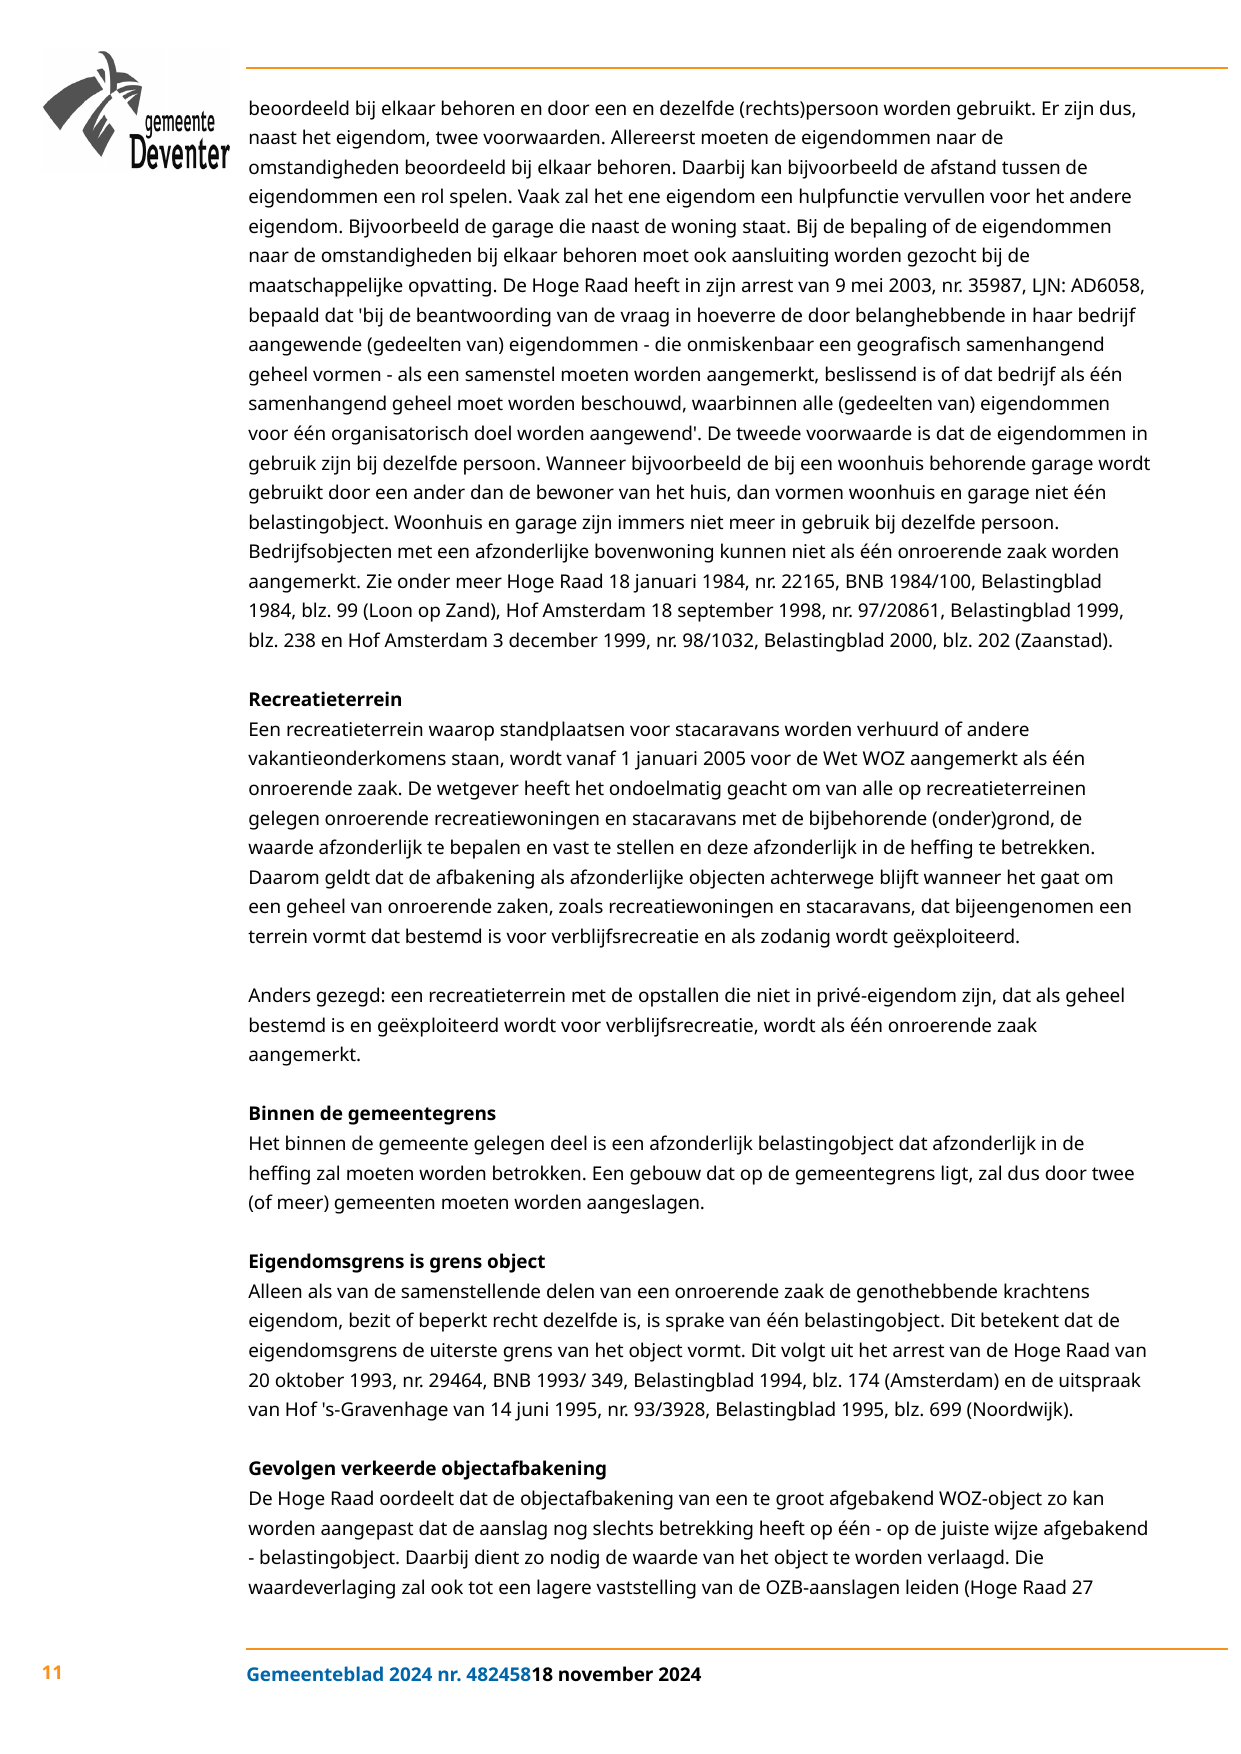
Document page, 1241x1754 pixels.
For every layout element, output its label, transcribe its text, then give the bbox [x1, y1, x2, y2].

text Recreatieterrein [248, 686, 1152, 712]
text Gevolgen verkeerde objectafbakening [248, 1456, 1152, 1481]
text Eigendomsgrens is grens object [248, 1248, 1152, 1274]
picture [41, 47, 231, 172]
text De Hoge Raad oordeelt dat de objectafbakening van een te groot afgebakend WOZ-object zo kan worden aangepast dat de aanslag nog slechts betrekking heeft op één - op de juiste wijze afgebakend - belastingobject. Daarbij dient zo nodig de waarde van het object te worden verlaagd. Die waardeverlaging zal ook tot een lagere vaststelling van de OZB-aanslagen leiden (Hoge Raad 27 [248, 1485, 1152, 1600]
text Alleen als van de samenstellende delen van een onroerende zaak de genothebbende krachtens eigendom, bezit of beperkt recht dezelfde is, is sprake van één belastingobject. Dit betekent dat de eigendomsgrens de uiterste grens van het object vormt. Dit volgt uit het arrest van de Hoge Raad van 20 oktober 1993, nr. 29464, BNB 1993/ 349, Belastingblad 1994, blz. 174 (Amsterdam) en de uitspraak van Hof 's-Gravenhage van 14 juni 1995, nr. 93/3928, Belastingblad 1995, blz. 699 (Noordwijk). [248, 1278, 1152, 1422]
text Binnen de gemeentegrens [248, 1101, 1152, 1126]
text Anders gezegd: een recreatieterrein met de opstallen die niet in privé-eigendom zijn, dat als geheel bestemd is en geëxploiteerd wordt voor verblijfsrecreatie, wordt als één onroerende zaak aangemerkt. [248, 982, 1152, 1067]
text Het binnen de gemeente gelegen deel is een afzonderlijk belastingobject dat afzonderlijk in de heffing zal moeten worden betrokken. Een gebouw dat op de gemeentegrens ligt, zal dus door twee (of meer) gemeenten moeten worden aangeslagen. [248, 1130, 1152, 1215]
text beoordeeld bij elkaar behoren en door een en dezelfde (rechts)persoon worden gebruikt. Er zijn dus, naast het eigendom, twee voorwaarden. Allereerst moeten de eigendommen naar de omstandigheden beoordeeld bij elkaar behoren. Daarbij kan bijvoorbeeld de afstand tussen de eigendommen een rol spelen. Vaak zal het ene eigendom een hulpfunctie vervullen voor het andere eigendom. Bijvoorbeeld de garage die naast de woning staat. Bij de bepaling of de eigendommen naar de omstandigheden bij elkaar behoren moet ook aansluiting worden gezocht bij de maatschappelijke opvatting. De Hoge Raad heeft in zijn arrest van 9 mei 2003, nr. 35987, LJN: AD6058, bepaald dat 'bij de beantwoording van de vraag in hoeverre de door belanghebbende in haar bedrijf aangewende (gedeelten van) eigendommen - die onmiskenbaar een geografisch samenhangend geheel vormen - als een samenstel moeten worden aangemerkt, beslissend is of dat bedrijf als één samenhangend geheel moet worden beschouwd, waarbinnen alle (gedeelten van) eigendommen voor één organisatorisch doel worden aangewend'. De tweede voorwaarde is dat de eigendommen in gebruik zijn bij dezelfde persoon. Wanneer bijvoorbeeld de bij een woonhuis behorende garage wordt gebruikt door een ander dan de bewoner van het huis, dan vormen woonhuis en garage niet één belastingobject. Woonhuis en garage zijn immers niet meer in gebruik bij dezelfde persoon. Bedrijfsobjecten met een afzonderlijke bovenwoning kunnen niet als één onroerende zaak worden aangemerkt. Zie onder meer Hoge Raad 18 januari 1984, nr. 22165, BNB 1984/100, Belastingblad 1984, blz. 99 (Loon op Zand), Hof Amsterdam 18 september 1998, nr. 97/20861, Belastingblad 1999, blz. 238 en Hof Amsterdam 3 december 1999, nr. 98/1032, Belastingblad 2000, blz. 202 (Zaanstad). [248, 95, 1152, 653]
text Een recreatieterrein waarop standplaatsen voor stacaravans worden verhuurd of andere vakantieonderkomens staan, wordt vanaf 1 januari 2005 voor de Wet WOZ aangemerkt als één onroerende zaak. De wetgever heeft het ondoelmatig geacht om van alle op recreatieterreinen gelegen onroerende recreatiewoningen en stacaravans met de bijbehorende (onder)grond, de waarde afzonderlijk te bepalen en vast te stellen en deze afzonderlijk in de heffing te betrekken. Daarom geldt dat de afbakening als afzonderlijke objecten achterwege blijft wanneer het gaat om een geheel van onroerende zaken, zoals recreatiewoningen en stacaravans, dat bijeengenomen een terrein vormt dat bestemd is voor verblijfsrecreatie en als zodanig wordt geëxploiteerd. [248, 716, 1152, 949]
